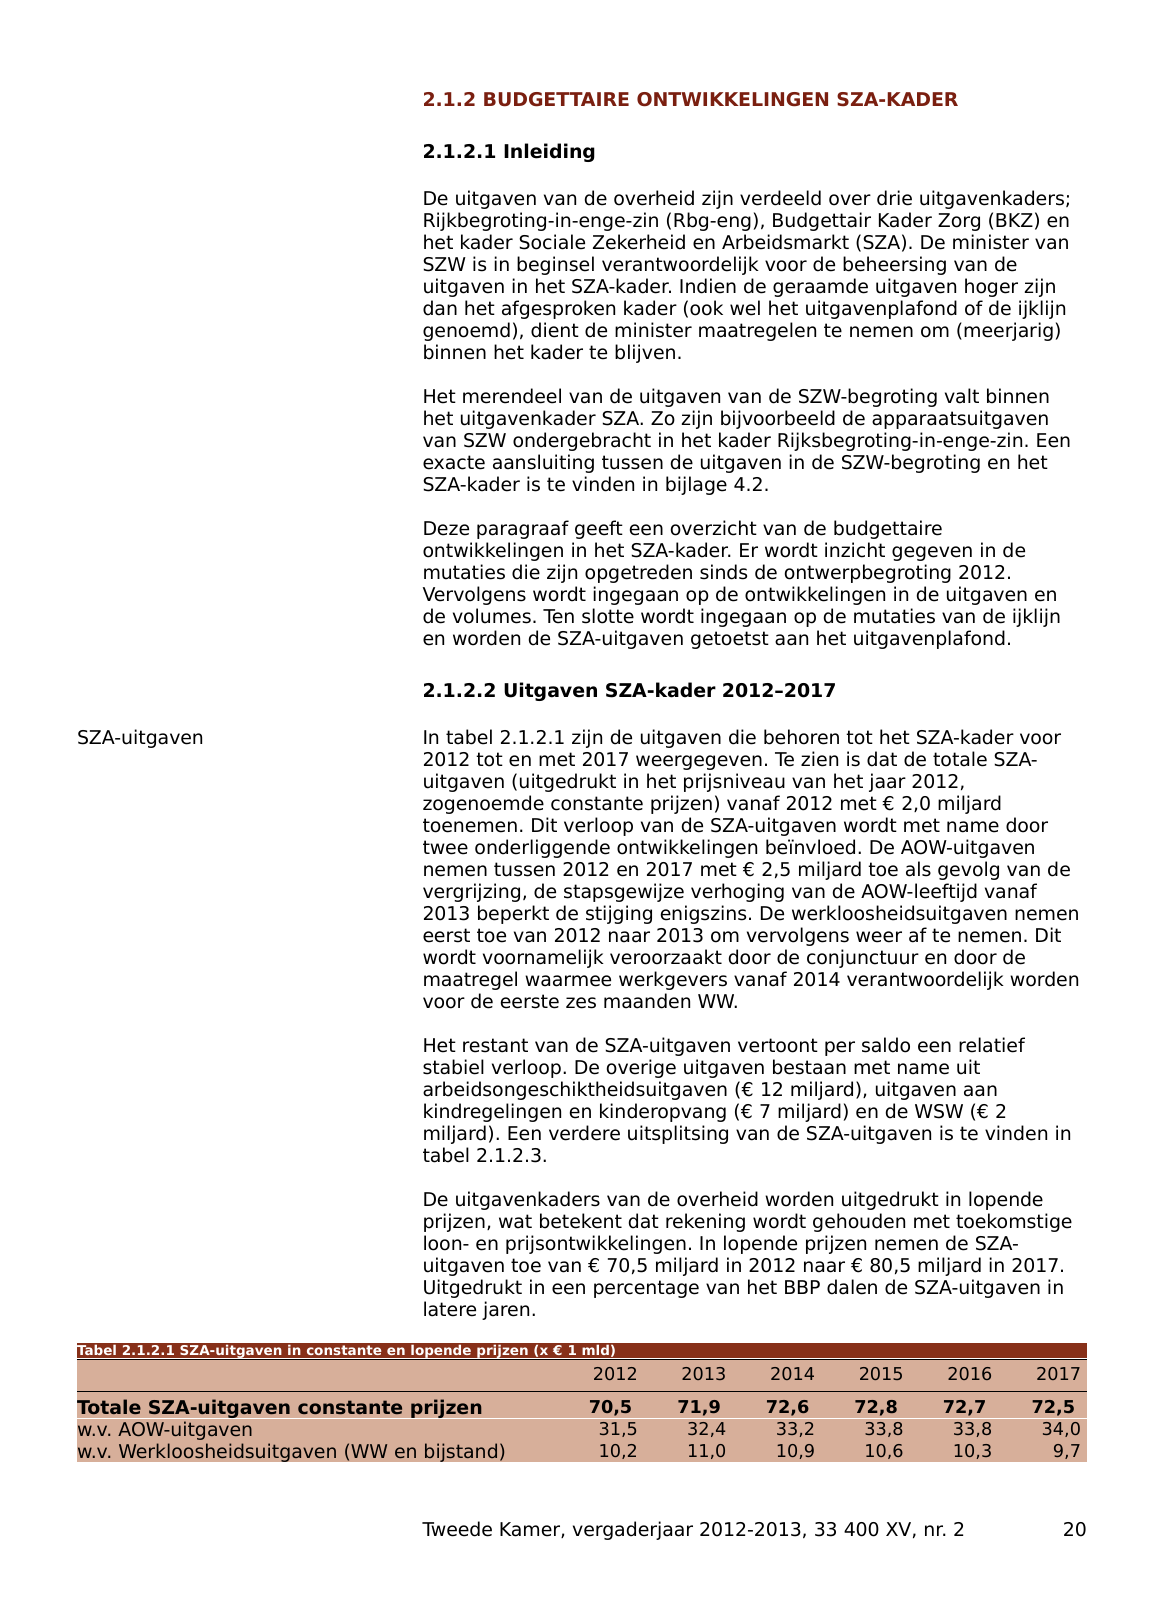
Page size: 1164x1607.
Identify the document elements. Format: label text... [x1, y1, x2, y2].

subtitle 2.1.2.2 Uitgaven SZA-kader 2012–2017 [422, 680, 1087, 702]
table_cell 33,8 [909, 1419, 998, 1441]
text Het merendeel van de uitgaven van de SZW-begroting valt binnen het uitgavenkader SZA. Zo zijn bijvoorbeeld de apparaatsuitgaven van SZW ondergebracht in het kader Rijksbegroting-in-enge-zin. Een exacte aansluiting tussen de uitgaven in de SZW-begroting en het SZA-kader is te vinden in bijlage 4.2. [422, 386, 1087, 496]
text SZA-uitgaven [77, 727, 399, 749]
text Deze paragraaf geeft een overzicht van de budgettaire ontwikkelingen in het SZA-kader. Er wordt inzicht gegeven in de mutaties die zijn opgetreden sinds de ontwerpbegroting 2012. Vervolgens wordt ingegaan op de ontwikkelingen in de uitgaven en de volumes. Ten slotte wordt ingegaan op de mutaties van de ijklijn en worden de SZA-uitgaven getoetst aan het uitgavenplafond. [422, 518, 1087, 650]
table_cell [77, 1360, 555, 1391]
table_cell 2014 [732, 1360, 821, 1391]
subtitle 2.1.2 BUDGETTAIRE ONTWIKKELINGEN SZA-KADER [422, 89, 1087, 111]
table_cell 2012 [555, 1360, 644, 1391]
table_cell 10,3 [909, 1441, 998, 1462]
table_header Tabel 2.1.2.1 SZA-uitgaven in constante en lopende prijzen (x € 1 mld) [77, 1343, 1087, 1358]
table_cell 33,2 [732, 1419, 821, 1441]
table_cell w.v. Werkloosheidsuitgaven (WW en bijstand) [77, 1441, 555, 1462]
subtitle 2.1.2.1 Inleiding [422, 141, 1087, 163]
table_cell Totale SZA-uitgaven constante prijzen [77, 1392, 555, 1418]
table_cell 32,4 [644, 1419, 732, 1441]
table_cell 70,5 [555, 1392, 644, 1418]
table_cell 72,8 [821, 1392, 909, 1418]
table_cell 71,9 [644, 1392, 732, 1418]
table_cell 9,7 [998, 1441, 1087, 1462]
table_cell 31,5 [555, 1419, 644, 1441]
text De uitgavenkaders van de overheid worden uitgedrukt in lopende prijzen, wat betekent dat rekening wordt gehouden met toekomstige loon- en prijsontwikkelingen. In lopende prijzen nemen de SZA-uitgaven toe van € 70,5 miljard in 2012 naar € 80,5 miljard in 2017. Uitgedrukt in een percentage van het BBP dalen de SZA-uitgaven in latere jaren. [422, 1189, 1087, 1321]
table_cell 10,2 [555, 1441, 644, 1462]
table_cell 72,6 [732, 1392, 821, 1418]
table_cell 11,0 [644, 1441, 732, 1462]
table_cell 10,6 [821, 1441, 909, 1462]
table_cell 34,0 [998, 1419, 1087, 1441]
text Het restant van de SZA-uitgaven vertoont per saldo een relatief stabiel verloop. De overige uitgaven bestaan met name uit arbeidsongeschiktheidsuitgaven (€ 12 miljard), uitgaven aan kindregelingen en kinderopvang (€ 7 miljard) en de WSW (€ 2 miljard). Een verdere uitsplitsing van de SZA-uitgaven is te vinden in tabel 2.1.2.3. [422, 1035, 1087, 1167]
table_cell 10,9 [732, 1441, 821, 1462]
table_cell 72,5 [998, 1392, 1087, 1418]
table_cell w.v. AOW-uitgaven [77, 1419, 555, 1441]
table_cell 33,8 [821, 1419, 909, 1441]
table_cell 2015 [821, 1360, 909, 1391]
table_cell 2013 [644, 1360, 732, 1391]
table_cell 2016 [909, 1360, 998, 1391]
table_cell 2017 [998, 1360, 1087, 1391]
table_cell 72,7 [909, 1392, 998, 1418]
text De uitgaven van de overheid zijn verdeeld over drie uitgavenkaders; Rijkbegroting-in-enge-zin (Rbg-eng), Budgettair Kader Zorg (BKZ) en het kader Sociale Zekerheid en Arbeidsmarkt (SZA). De minister van SZW is in beginsel verantwoordelijk voor de beheersing van de uitgaven in het SZA-kader. Indien de geraamde uitgaven hoger zijn dan het afgesproken kader (ook wel het uitgavenplafond of de ijklijn genoemd), dient de minister maatregelen te nemen om (meerjarig) binnen het kader te blijven. [422, 188, 1087, 364]
text In tabel 2.1.2.1 zijn de uitgaven die behoren tot het SZA-kader voor 2012 tot en met 2017 weergegeven. Te zien is dat de totale SZA-uitgaven (uitgedrukt in het prijsniveau van het jaar 2012, zogenoemde constante prijzen) vanaf 2012 met € 2,0 miljard toenemen. Dit verloop van de SZA-uitgaven wordt met name door twee onderliggende ontwikkelingen beïnvloed. De AOW-uitgaven nemen tussen 2012 en 2017 met € 2,5 miljard toe als gevolg van de vergrijzing, de stapsgewijze verhoging van de AOW-leeftijd vanaf 2013 beperkt de stijging enigszins. De werkloosheidsuitgaven nemen eerst toe van 2012 naar 2013 om vervolgens weer af te nemen. Dit wordt voornamelijk veroorzaakt door de conjunctuur en door de maatregel waarmee werkgevers vanaf 2014 verantwoordelijk worden voor de eerste zes maanden WW. [422, 727, 1087, 1013]
